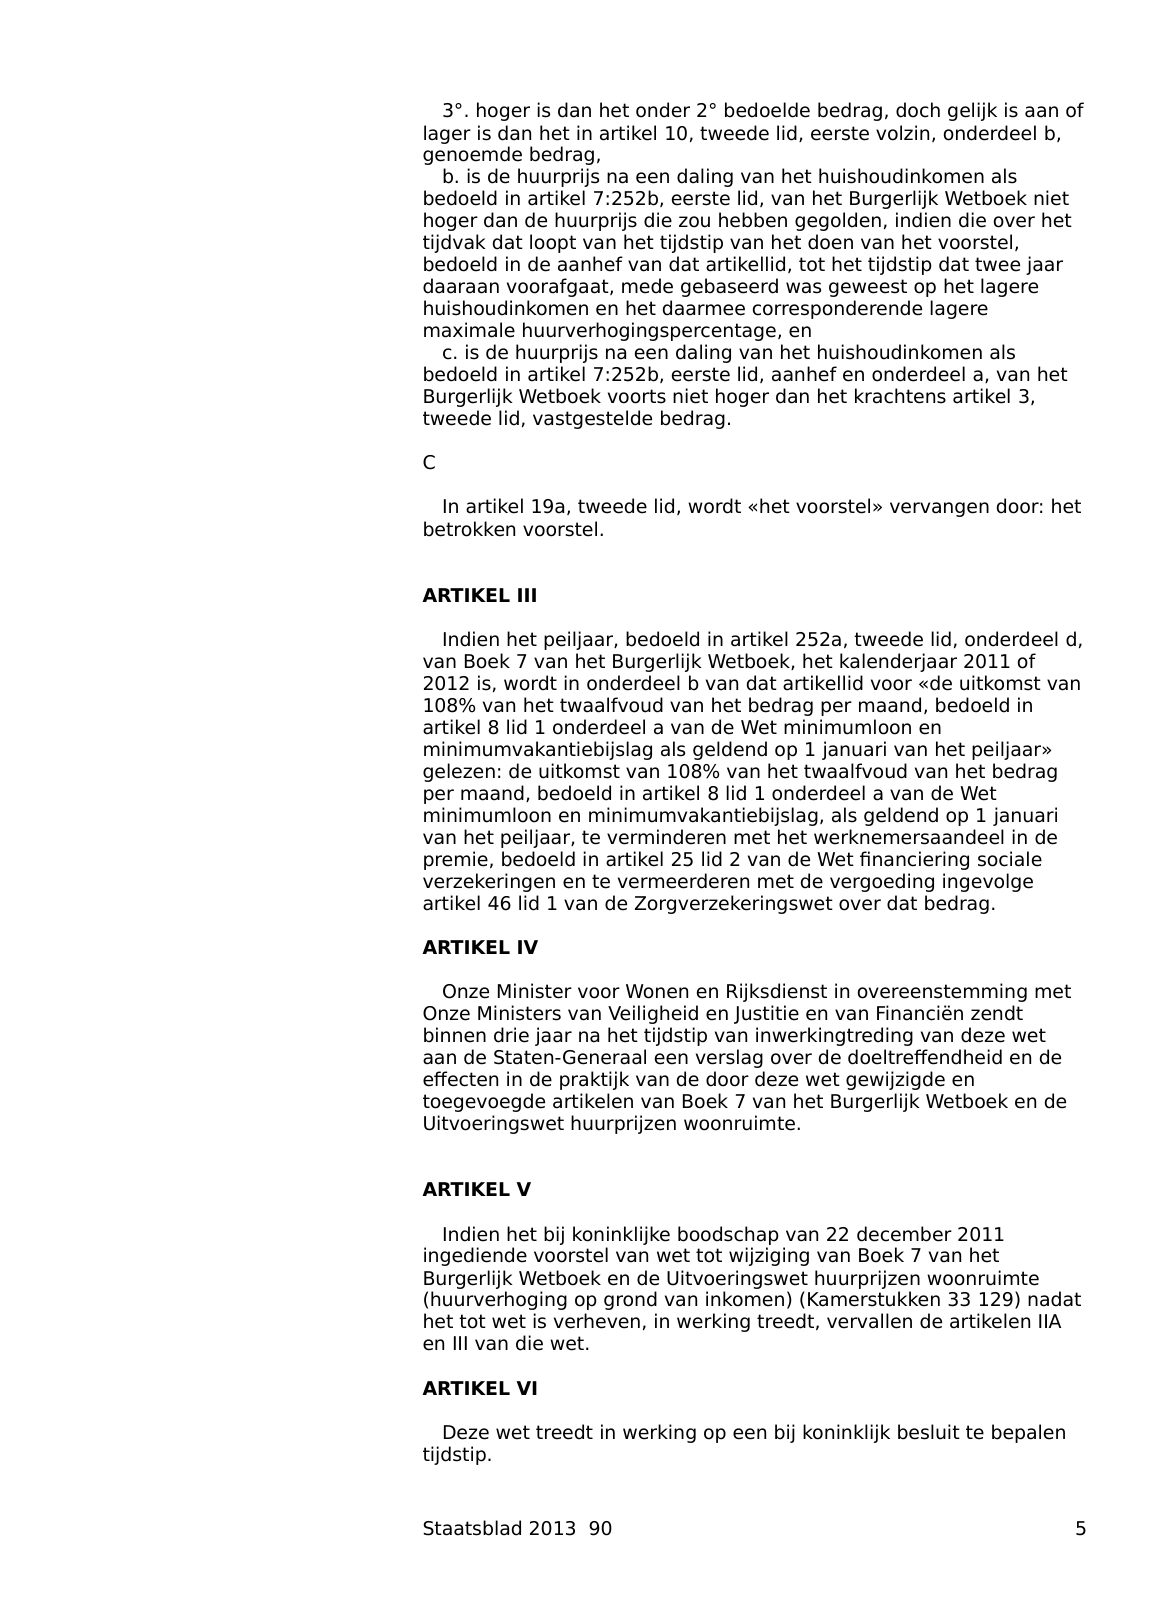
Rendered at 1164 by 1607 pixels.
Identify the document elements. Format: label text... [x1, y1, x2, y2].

text c. is de huurprijs na een daling van het huishoudinkomen als bedoeld in artikel 7:252b, eerste lid, aanhef en onderdeel a, van het Burgerlijk Wetboek voorts niet hoger dan het krachtens artikel 3, tweede lid, vastgestelde bedrag. [422, 342, 1087, 430]
subtitle ARTIKEL V [422, 1179, 1087, 1201]
text Indien het peiljaar, bedoeld in artikel 252a, tweede lid, onderdeel d, van Boek 7 van het Burgerlijk Wetboek, het kalenderjaar 2011 of 2012 is, wordt in onderdeel b van dat artikellid voor «de uitkomst van 108% van het twaalfvoud van het bedrag per maand, bedoeld in artikel 8 lid 1 onderdeel a van de Wet minimumloon en minimumvakantiebijslag als geldend op 1 januari van het peiljaar» gelezen: de uitkomst van 108% van het twaalfvoud van het bedrag per maand, bedoeld in artikel 8 lid 1 onderdeel a van de Wet minimumloon en minimumvakantiebijslag, als geldend op 1 januari van het peiljaar, te verminderen met het werknemersaandeel in de premie, bedoeld in artikel 25 lid 2 van de Wet financiering sociale verzekeringen en te vermeerderen met de vergoeding ingevolge artikel 46 lid 1 van de Zorgverzekeringswet over dat bedrag. [422, 629, 1087, 915]
subtitle ARTIKEL IV [422, 937, 1087, 959]
text In artikel 19a, tweede lid, wordt «het voorstel» vervangen door: het betrokken voorstel. [422, 496, 1087, 540]
text 3°. hoger is dan het onder 2° bedoelde bedrag, doch gelijk is aan of lager is dan het in artikel 10, tweede lid, eerste volzin, onderdeel b, genoemde bedrag, [422, 100, 1087, 166]
subtitle ARTIKEL III [422, 585, 1087, 607]
text Indien het bij koninklijke boodschap van 22 december 2011 ingediende voorstel van wet tot wijziging van Boek 7 van het Burgerlijk Wetboek en de Uitvoeringswet huurprijzen woonruimte (huurverhoging op grond van inkomen) (Kamerstukken 33 129) nadat het tot wet is verheven, in werking treedt, vervallen de artikelen IIA en III van die wet. [422, 1223, 1087, 1355]
text C [422, 452, 1087, 474]
text b. is de huurprijs na een daling van het huishoudinkomen als bedoeld in artikel 7:252b, eerste lid, van het Burgerlijk Wetboek niet hoger dan de huurprijs die zou hebben gegolden, indien die over het tijdvak dat loopt van het tijdstip van het doen van het voorstel, bedoeld in de aanhef van dat artikellid, tot het tijdstip dat twee jaar daaraan voorafgaat, mede gebaseerd was geweest op het lagere huishoudinkomen en het daarmee corresponderende lagere maximale huurverhogingspercentage, en [422, 166, 1087, 342]
text Deze wet treedt in werking op een bij koninklijk besluit te bepalen tijdstip. [422, 1422, 1087, 1466]
subtitle ARTIKEL VI [422, 1377, 1087, 1399]
text Onze Minister voor Wonen en Rijksdienst in overeenstemming met Onze Ministers van Veiligheid en Justitie en van Financiën zendt binnen drie jaar na het tijdstip van inwerkingtreding van deze wet aan de Staten-Generaal een verslag over de doeltreffendheid en de effecten in de praktijk van de door deze wet gewijzigde en toegevoegde artikelen van Boek 7 van het Burgerlijk Wetboek en de Uitvoeringswet huurprijzen woonruimte. [422, 981, 1087, 1135]
